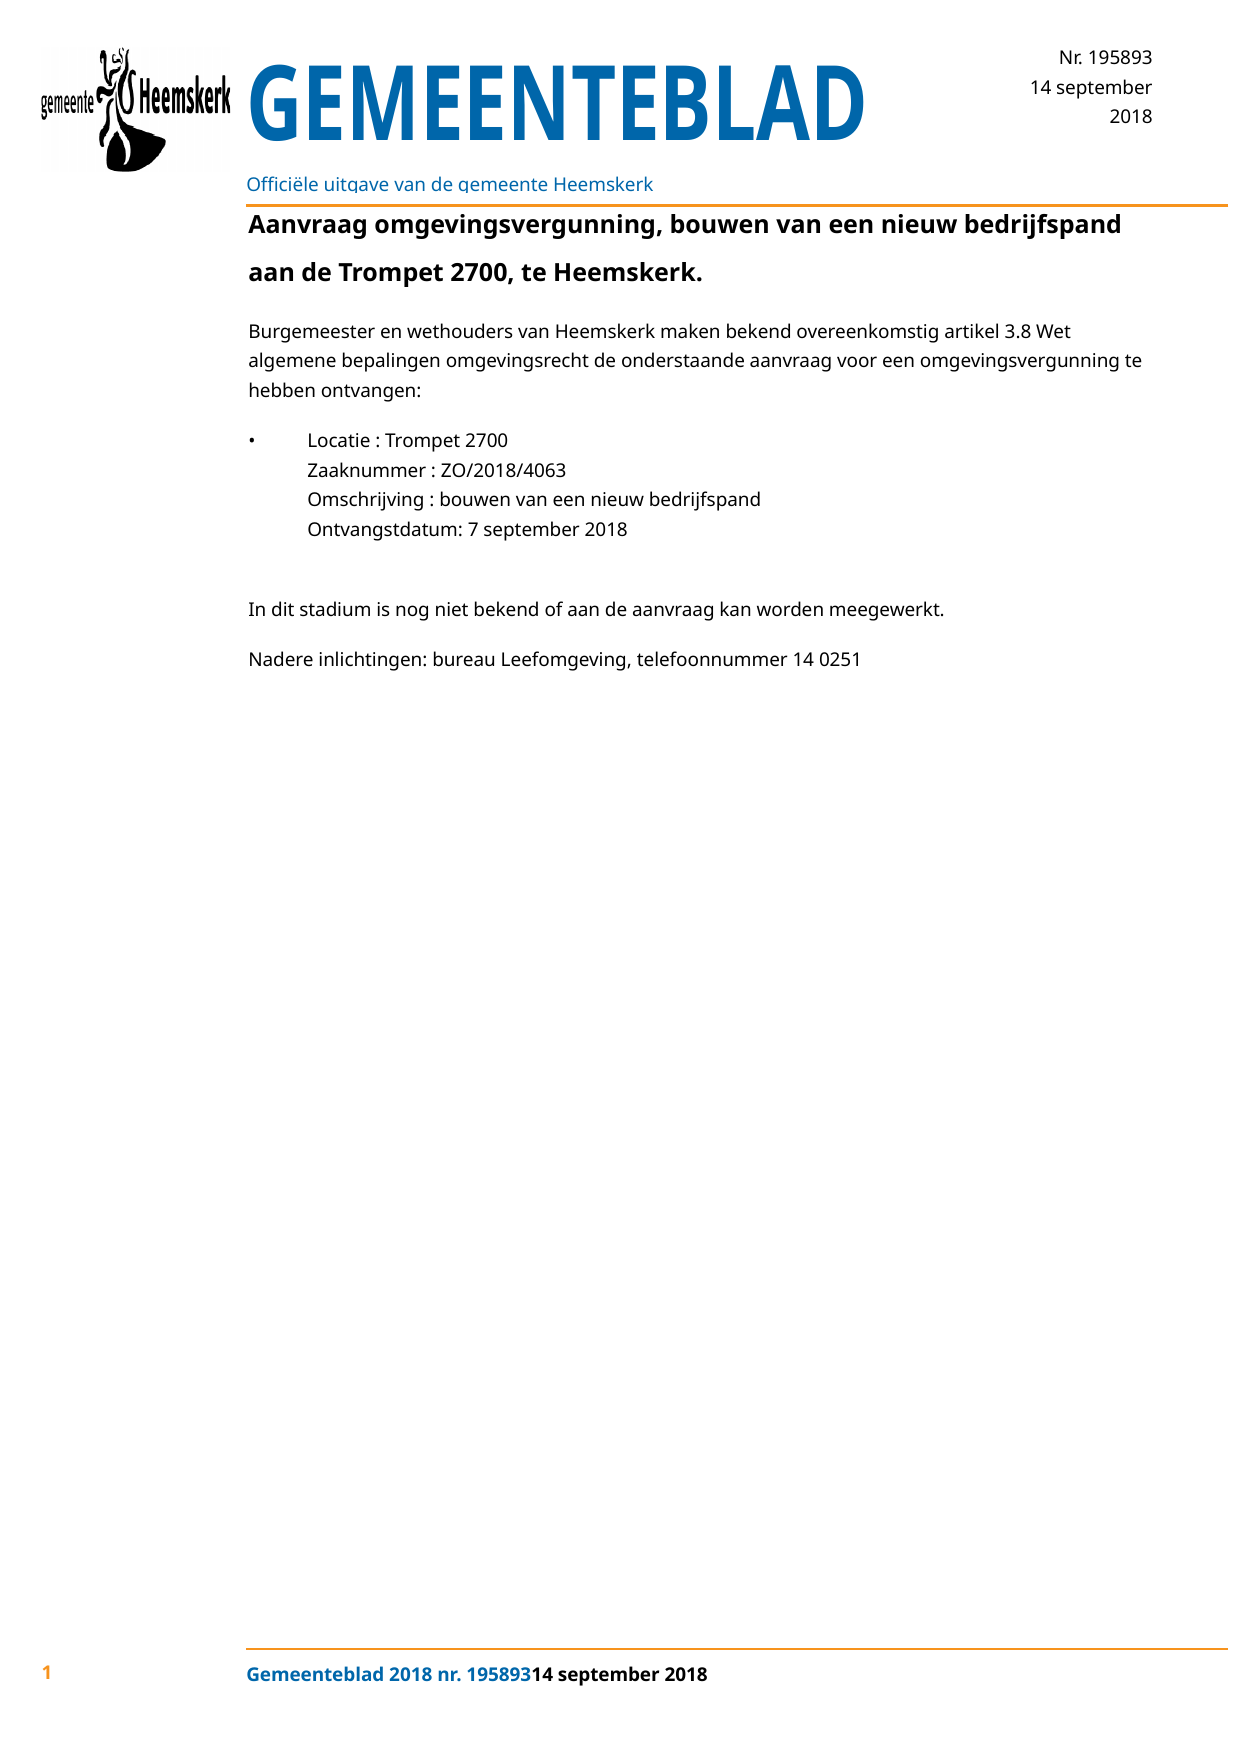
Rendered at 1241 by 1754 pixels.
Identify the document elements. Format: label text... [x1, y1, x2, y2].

list Omschrijving : bouwen van een nieuw bedrijfspand [248, 487, 1152, 512]
list Zaaknummer : ZO/2018/4063 [248, 457, 1152, 483]
text Aanvraag omgevingsvergunning, bouwen van een nieuw bedrijfspand aan de Trompet 2700, te Heemskerk. [248, 207, 1152, 288]
picture [41, 47, 231, 172]
list Ontvangstdatum: 7 september 2018 [248, 516, 1152, 542]
text In dit stadium is nog niet bekend of aan de aanvraag kan worden meegewerkt. [248, 596, 1152, 622]
text Burgemeester en wethouders van Heemskerk maken bekend overeenkomstig artikel 3.8 Wet algemene bepalingen omgevingsrecht de onderstaande aanvraag voor een omgevingsvergunning te hebben ontvangen: [248, 318, 1152, 403]
text Nadere inlichtingen: bureau Leefomgeving, telefoonnummer 14 0251 [248, 647, 1152, 672]
list Locatie : Trompet 2700 [248, 427, 1152, 453]
